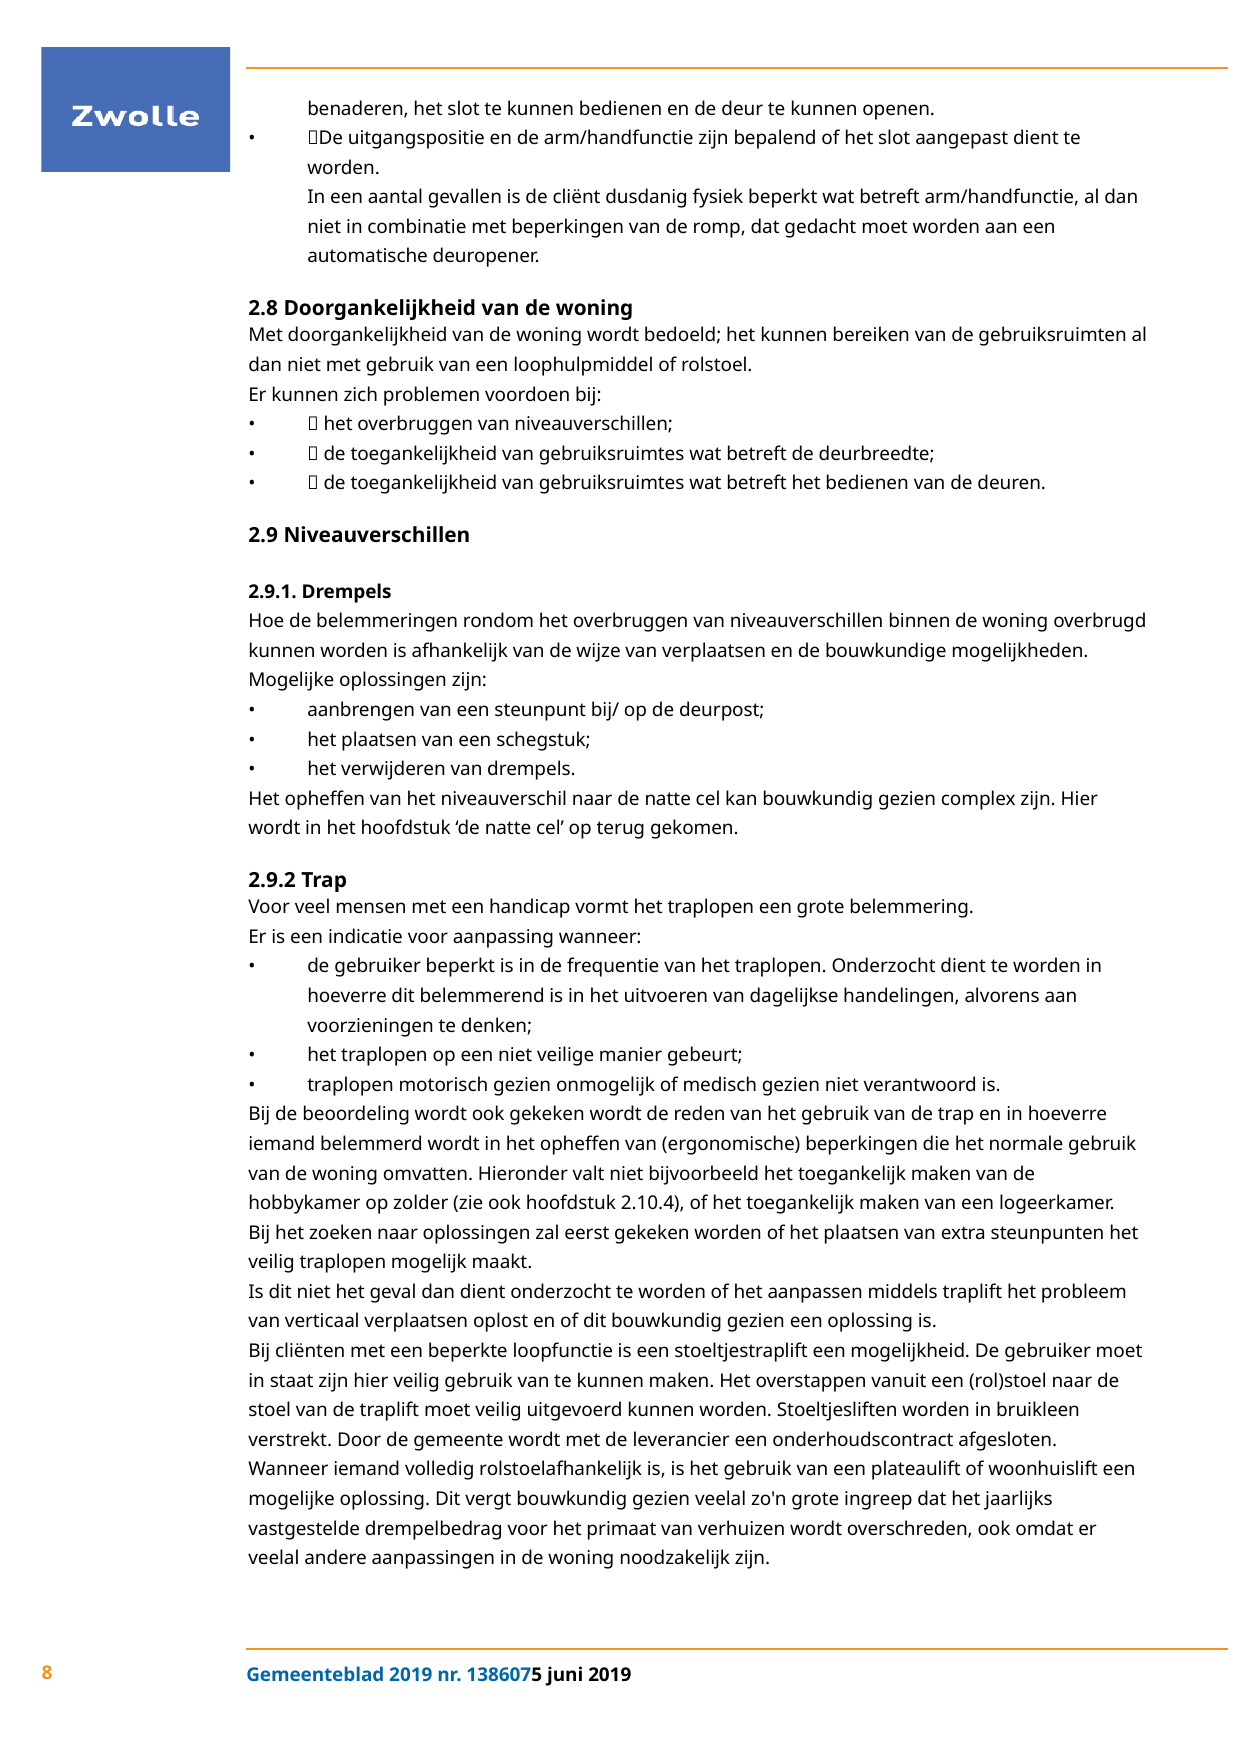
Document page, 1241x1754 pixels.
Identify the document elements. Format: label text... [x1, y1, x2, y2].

list de gebruiker beperkt is in de frequentie van het traplopen. Onderzocht dient te worden in hoeverre dit belemmerend is in het uitvoeren van dagelijkse handelingen, alvorens aan voorzieningen te denken; [248, 953, 1152, 1037]
list benaderen, het slot te kunnen bedienen en de deur te kunnen openen. [248, 95, 1152, 121]
text 2.8 Doorgankelijkheid van de woning [248, 293, 1152, 322]
text Er is een indicatie voor aanpassing wanneer: [248, 923, 1152, 949]
list aanbrengen van een steunpunt bij/ op de deurpost; [248, 696, 1152, 722]
list  het overbruggen van niveauverschillen; [248, 410, 1152, 436]
list het verwijderen van drempels. [248, 755, 1152, 781]
text Wanneer iemand volledig rolstoelafhankelijk is, is het gebruik van een plateaulift of woonhuislift een mogelijke oplossing. Dit vergt bouwkundig gezien veelal zo'n grote ingreep dat het jaarlijks vastgestelde drempelbedrag voor het primaat van verhuizen wordt overschreden, ook omdat er veelal andere aanpassingen in de woning noodzakelijk zijn. [248, 1456, 1152, 1570]
list De uitgangspositie en de arm/handfunctie zijn bepalend of het slot aangepast dient te worden. [248, 124, 1152, 180]
text Bij cliënten met een beperkte loopfunctie is een stoeltjestraplift een mogelijkheid. De gebruiker moet in staat zijn hier veilig gebruik van te kunnen maken. Het overstappen vanuit een (rol)stoel naar de stoel van de traplift moet veilig uitgevoerd kunnen worden. Stoeltjesliften worden in bruikleen verstrekt. Door de gemeente wordt met de leverancier een onderhoudscontract afgesloten. [248, 1337, 1152, 1452]
list  de toegankelijkheid van gebruiksruimtes wat betreft de deurbreedte; [248, 440, 1152, 466]
list In een aantal gevallen is de cliënt dusdanig fysiek beperkt wat betreft arm/handfunctie, al dan niet in combinatie met beperkingen van de romp, dat gedacht moet worden aan een automatische deuropener. [248, 183, 1152, 268]
list het plaatsen van een schegstuk; [248, 726, 1152, 752]
text Bij het zoeken naar oplossingen zal eerst gekeken worden of het plaatsen van extra steunpunten het veilig traplopen mogelijk maakt. [248, 1219, 1152, 1274]
text 2.9 Niveauverschillen [248, 520, 1152, 548]
text Met doorgankelijkheid van de woning wordt bedoeld; het kunnen bereiken van de gebruiksruimten al dan niet met gebruik van een loophulpmiddel of rolstoel. [248, 322, 1152, 377]
list traplopen motorisch gezien onmogelijk of medisch gezien niet verantwoord is. [248, 1071, 1152, 1097]
text Het opheffen van het niveauverschil naar de natte cel kan bouwkundig gezien complex zijn. Hier wordt in het hoofdstuk ‘de natte cel’ op terug gekomen. [248, 785, 1152, 840]
text 2.9.1. Drempels [248, 578, 1152, 604]
text Hoe de belemmeringen rondom het overbruggen van niveauverschillen binnen de woning overbrugd kunnen worden is afhankelijk van de wijze van verplaatsen en de bouwkundige mogelijkheden. [248, 607, 1152, 663]
text Er kunnen zich problemen voordoen bij: [248, 381, 1152, 406]
text 2.9.2 Trap [248, 865, 1152, 893]
list het traplopen op een niet veilige manier gebeurt; [248, 1041, 1152, 1067]
text Bij de beoordeling wordt ook gekeken wordt de reden van het gebruik van de trap en in hoeverre iemand belemmerd wordt in het opheffen van (ergonomische) beperkingen die het normale gebruik van de woning omvatten. Hieronder valt niet bijvoorbeeld het toegankelijk maken van de hobbykamer op zolder (zie ook hoofdstuk 2.10.4), of het toegankelijk maken van een logeerkamer. [248, 1101, 1152, 1215]
text Voor veel mensen met een handicap vormt het traplopen een grote belemmering. [248, 893, 1152, 919]
list  de toegankelijkheid van gebruiksruimtes wat betreft het bedienen van de deuren. [248, 469, 1152, 495]
text Is dit niet het geval dan dient onderzocht te worden of het aanpassen middels traplift het probleem van verticaal verplaatsen oplost en of dit bouwkundig gezien een oplossing is. [248, 1278, 1152, 1333]
text Mogelijke oplossingen zijn: [248, 667, 1152, 692]
picture [41, 47, 231, 172]
